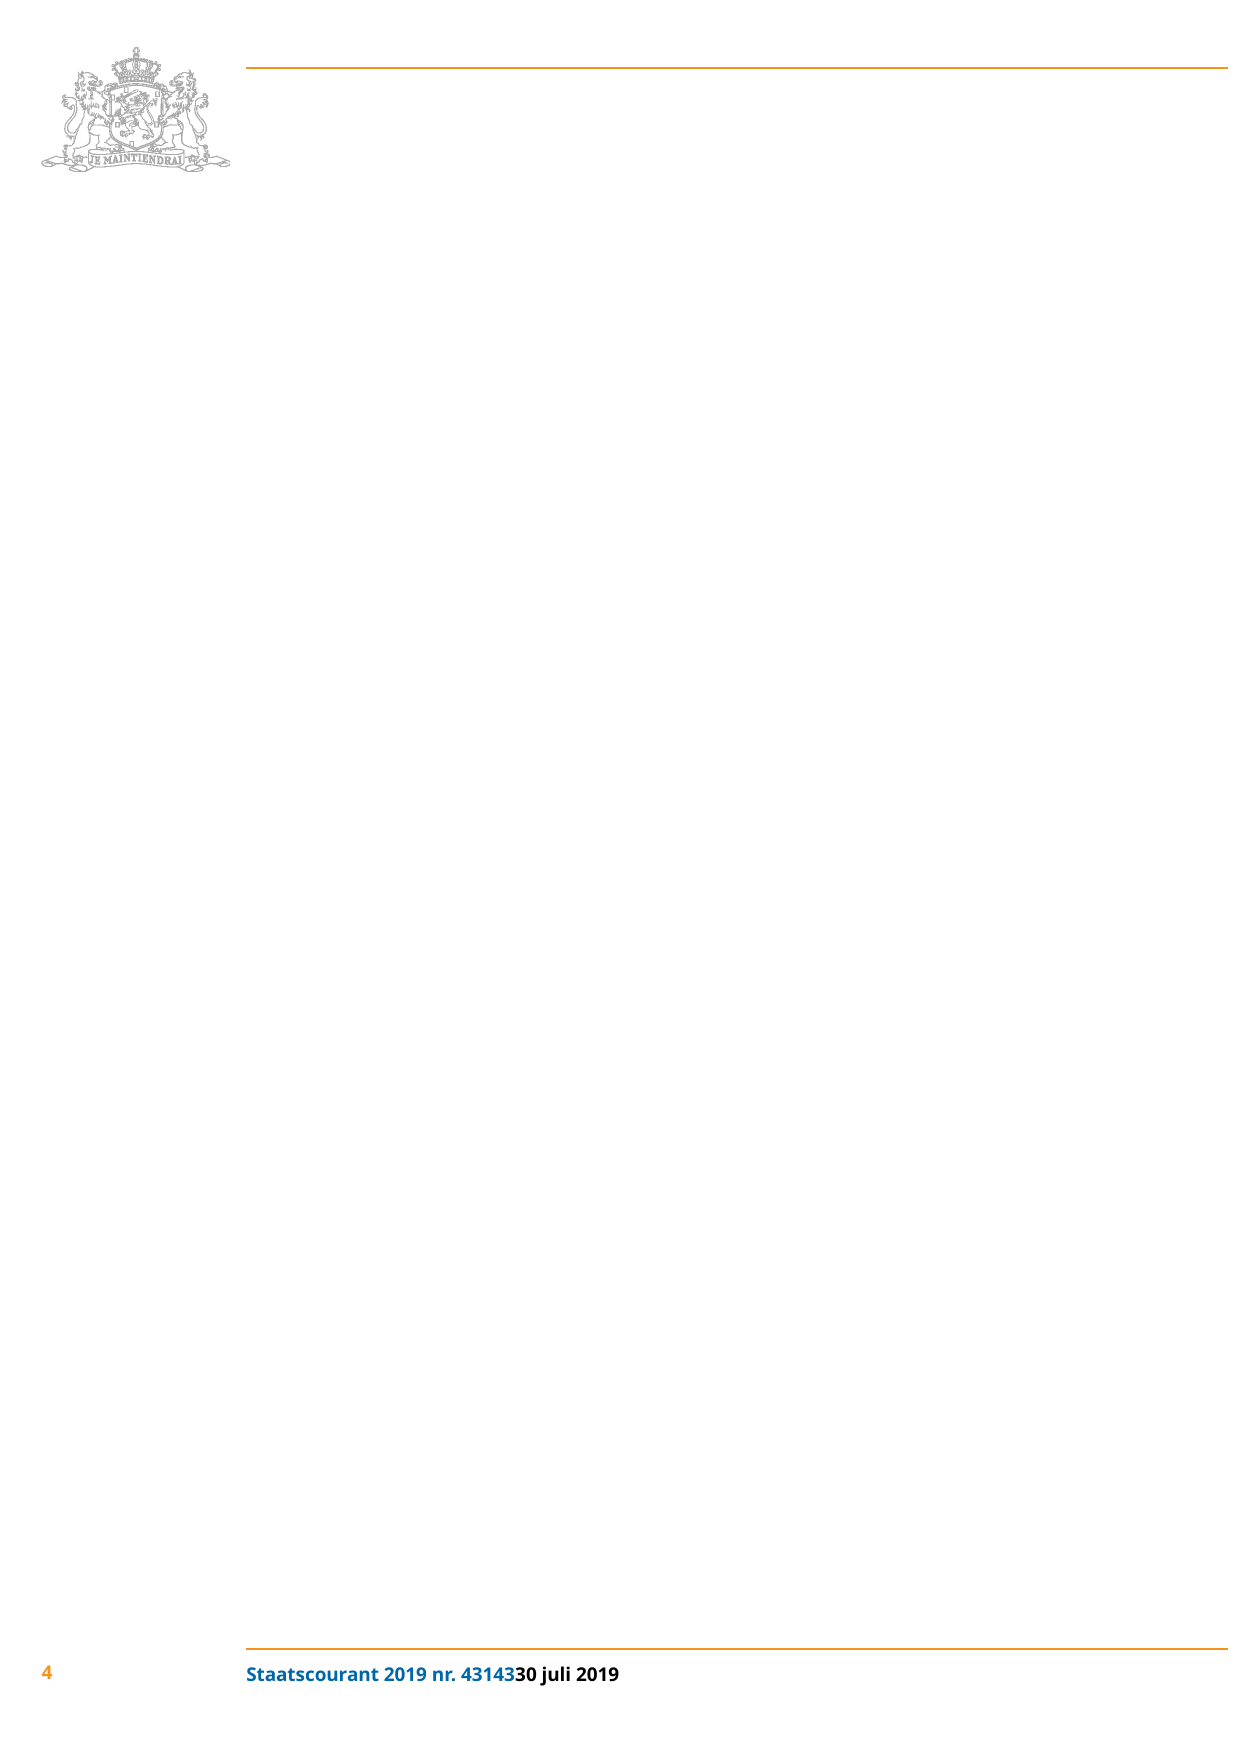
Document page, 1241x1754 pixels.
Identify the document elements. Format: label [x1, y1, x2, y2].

picture [41, 47, 231, 172]
